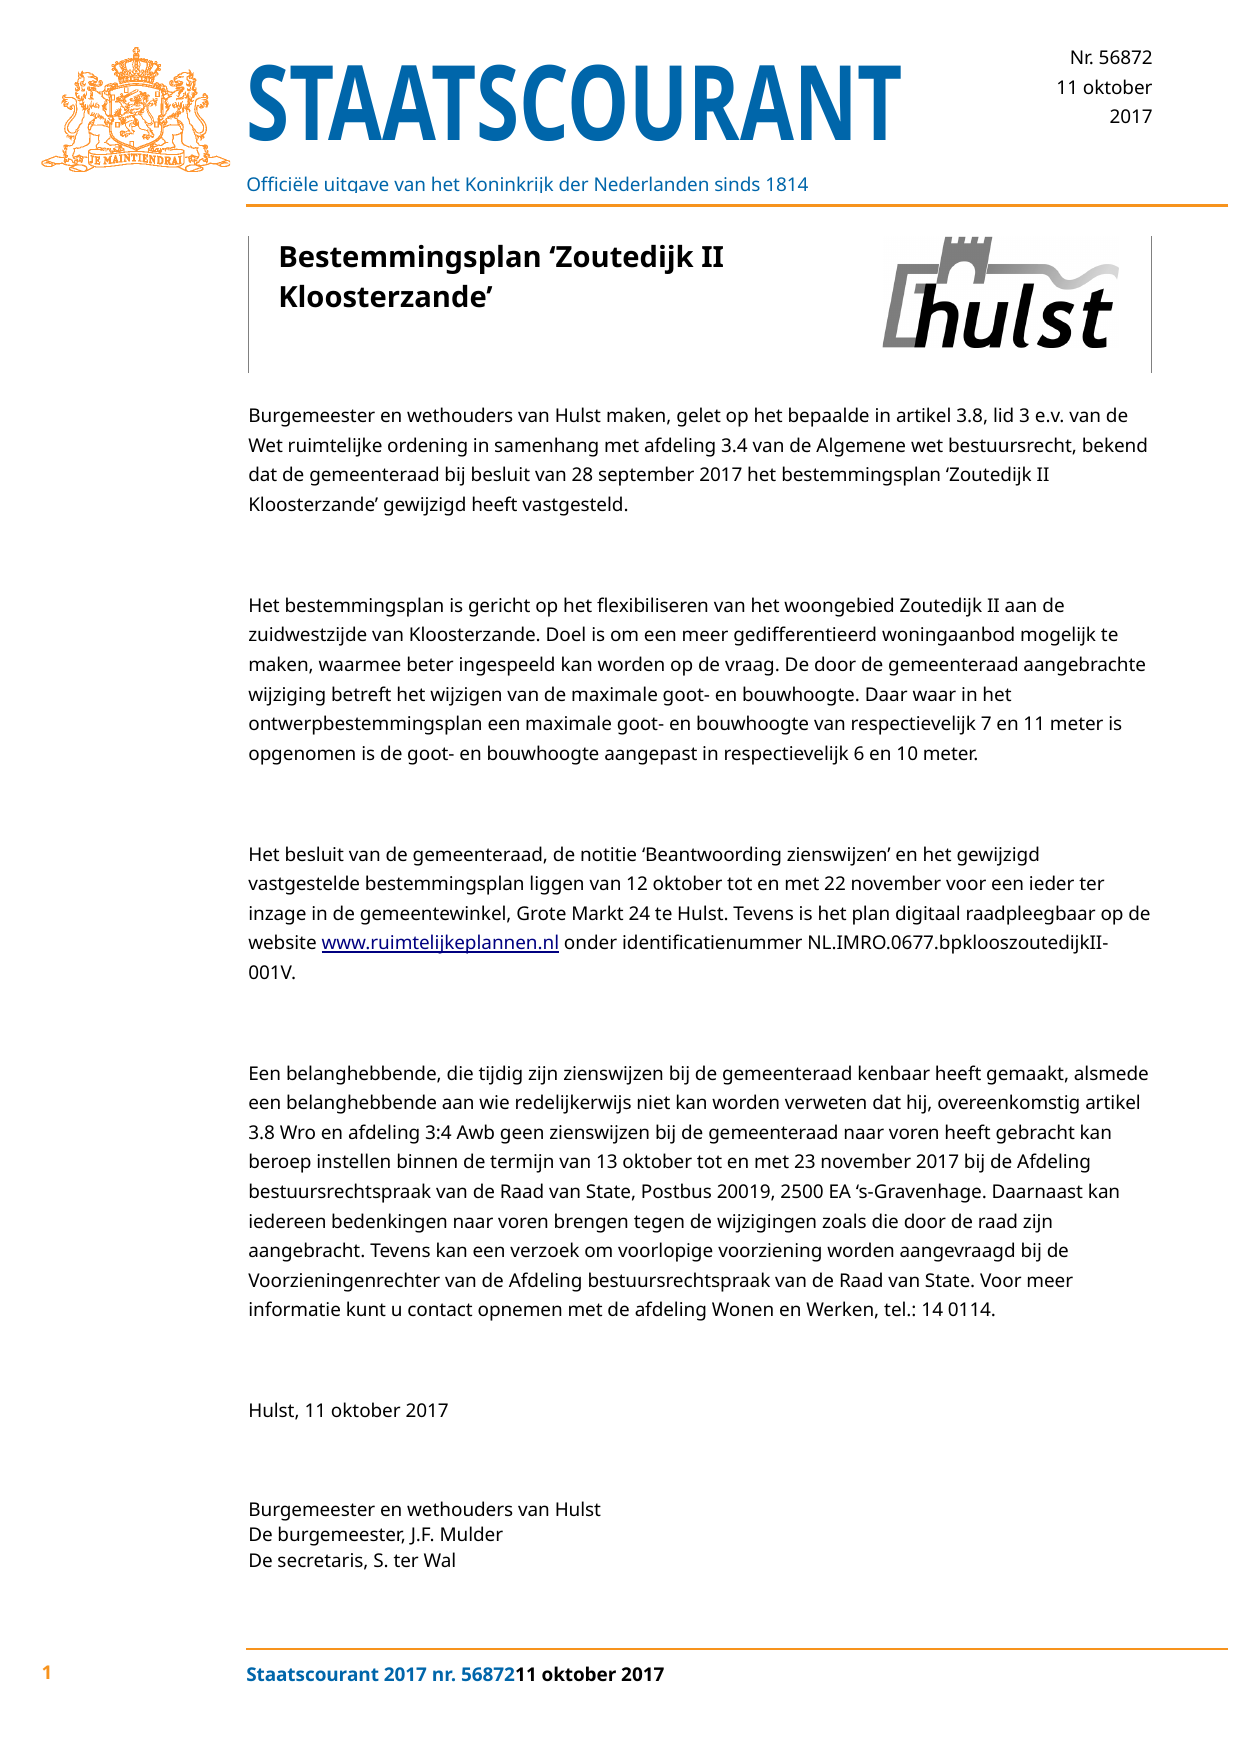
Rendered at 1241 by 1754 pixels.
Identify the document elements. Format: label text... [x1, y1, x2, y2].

table_header [850, 236, 1151, 373]
text Hulst, 11 oktober 2017 [248, 1397, 1152, 1423]
text Burgemeester en wethouders van Hulst [248, 1496, 1152, 1521]
picture [882, 236, 1119, 348]
text Burgemeester en wethouders van Hulst maken, gelet op het bepaalde in artikel 3.8, lid 3 e.v. van de Wet ruimtelijke ordening in samenhang met afdeling 3.4 van de Algemene wet bestuursrecht, bekend dat de gemeenteraad bij besluit van 28 september 2017 het bestemmingsplan ‘Zoutedijk II Kloosterzande’ gewijzigd heeft vastgesteld. [248, 402, 1152, 517]
text Het besluit van de gemeenteraad, de notitie ‘Beantwoording zienswijzen’ en het gewijzigd vastgestelde bestemmingsplan liggen van 12 oktober tot en met 22 november voor een ieder ter inzage in de gemeentewinkel, Grote Markt 24 te Hulst. Tevens is het plan digitaal raadpleegbaar op de website www.ruimtelijkeplannen.nl onder identificatienummer NL.IMRO.0677.bpklooszoutedijkII-001V. [248, 841, 1152, 985]
text Het bestemmingsplan is gericht op het flexibiliseren van het woongebied Zoutedijk II aan de zuidwestzijde van Kloosterzande. Doel is om een meer gedifferentieerd woningaanbod mogelijk te maken, waarmee beter ingespeeld kan worden op de vraag. De door de gemeenteraad aangebrachte wijziging betreft het wijzigen van de maximale goot- en bouwhoogte. Daar waar in het ontwerpbestemmingsplan een maximale goot- en bouwhoogte van respectievelijk 7 en 11 meter is opgenomen is de goot- en bouwhoogte aangepast in respectievelijk 6 en 10 meter. [248, 592, 1152, 766]
text Een belanghebbende, die tijdig zijn zienswijzen bij de gemeenteraad kenbaar heeft gemaakt, alsmede een belanghebbende aan wie redelijkerwijs niet kan worden verweten dat hij, overeenkomstig artikel 3.8 Wro en afdeling 3:4 Awb geen zienswijzen bij de gemeenteraad naar voren heeft gebracht kan beroep instellen binnen de termijn van 13 oktober tot en met 23 november 2017 bij de Afdeling bestuursrechtspraak van de Raad van State, Postbus 20019, 2500 EA ‘s-Gravenhage. Daarnaast kan iedereen bedenkingen naar voren brengen tegen de wijzigingen zoals die door de raad zijn aangebracht. Tevens kan een verzoek om voorlopige voorziening worden aangevraagd bij de Voorzieningenrechter van de Afdeling bestuursrechtspraak van de Raad van State. Voor meer informatie kunt u contact opnemen met de afdeling Wonen en Werken, tel.: 14 0114. [248, 1060, 1152, 1322]
text De secretaris, S. ter Wal [248, 1547, 1152, 1573]
text De burgemeester, J.F. Mulder [248, 1521, 1152, 1547]
picture [41, 47, 231, 172]
table_header Bestemmingsplan ‘Zoutedijk II Kloosterzande’ [249, 236, 850, 373]
